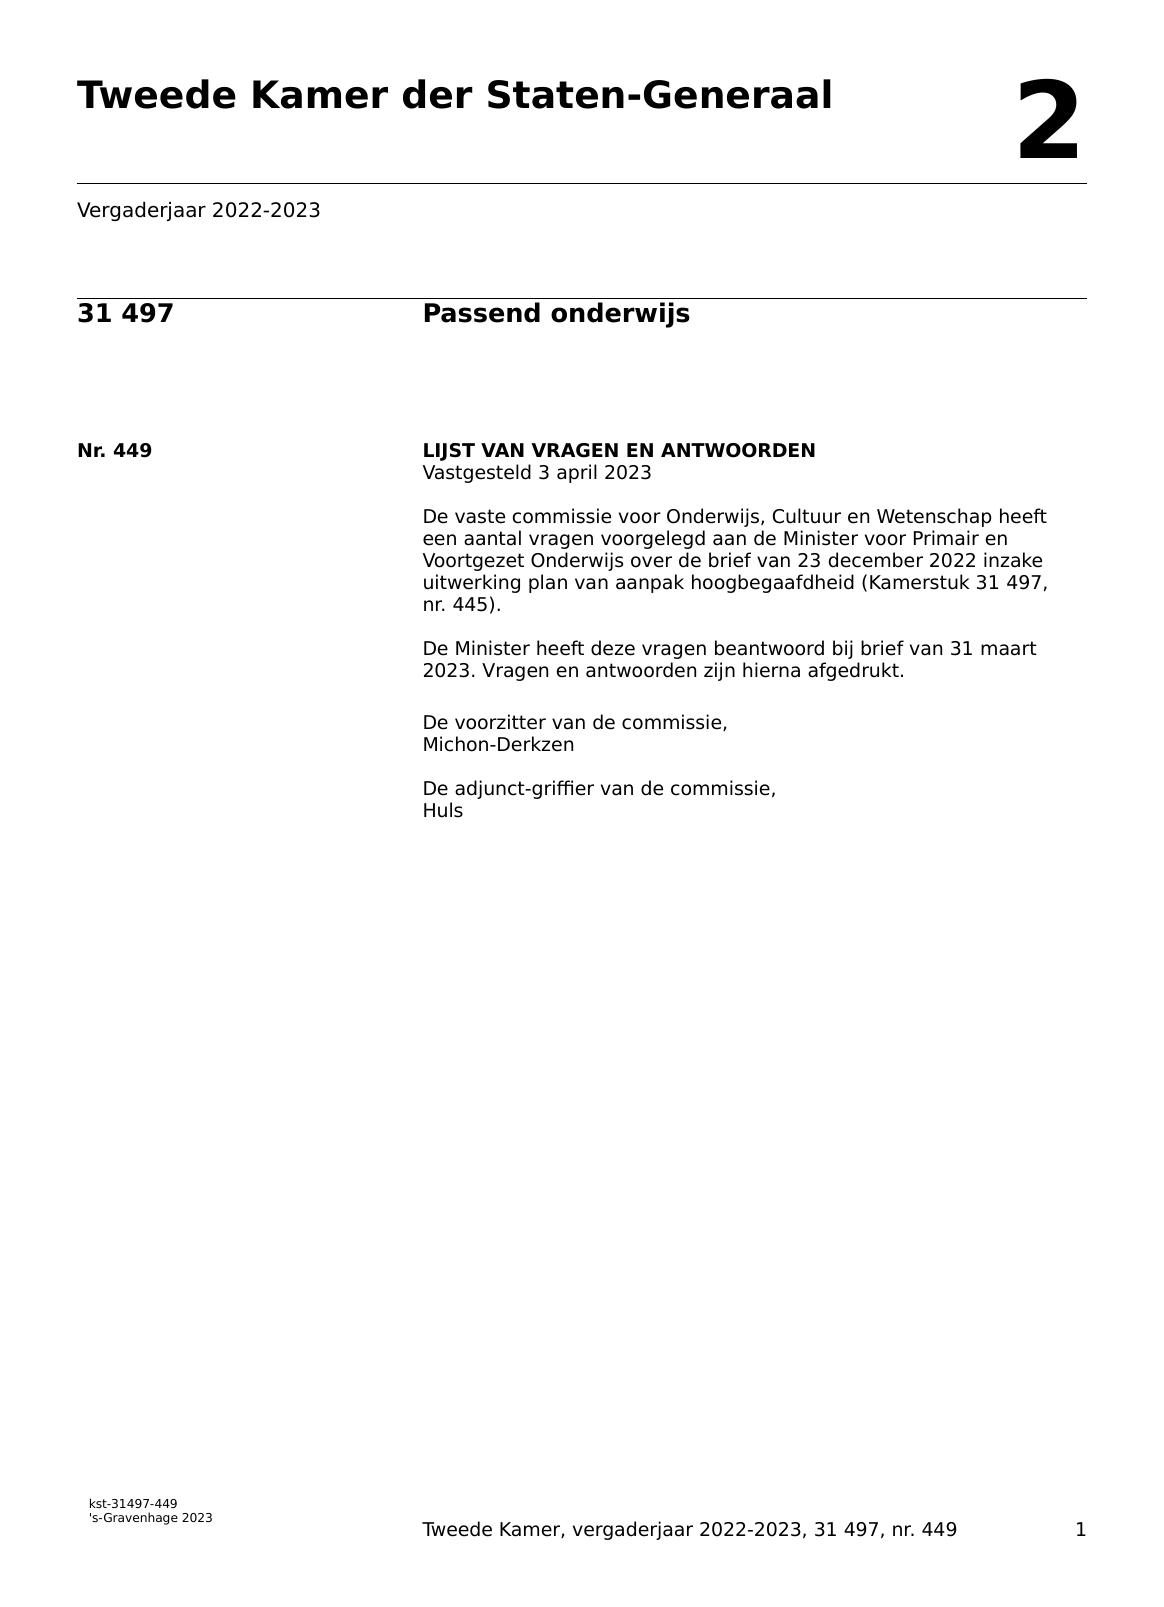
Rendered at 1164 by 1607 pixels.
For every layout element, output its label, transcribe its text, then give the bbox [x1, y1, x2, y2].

text De vaste commissie voor Onderwijs, Cultuur en Wetenschap heeft een aantal vragen voorgelegd aan de Minister voor Primair en Voortgezet Onderwijs over de brief van 23 december 2022 inzake uitwerking plan van aanpak hoogbegaafdheid (Kamerstuk 31 497, nr. 445). [422, 506, 1087, 616]
text Vastgesteld 3 april 2023 [422, 462, 1087, 484]
subtitle Nr. 449 LIJST VAN VRAGEN EN ANTWOORDEN [77, 440, 1087, 462]
text De Minister heeft deze vragen beantwoord bij brief van 31 maart 2023. Vragen en antwoorden zijn hierna afgedrukt. [422, 638, 1087, 682]
table_header 2 [886, 59, 1087, 183]
text De adjunct-griffier van de commissie, Huls [422, 778, 1087, 822]
text De voorzitter van de commissie, Michon-Derkzen [422, 712, 1087, 756]
text kst-31497-449 [88, 1497, 323, 1511]
table_header Tweede Kamer der Staten-Generaal [77, 59, 886, 183]
subtitle 31 497 Passend onderwijs [77, 299, 1087, 329]
text 's-Gravenhage 2023 [88, 1511, 323, 1525]
table_cell Vergaderjaar 2022-2023 [77, 184, 1087, 298]
